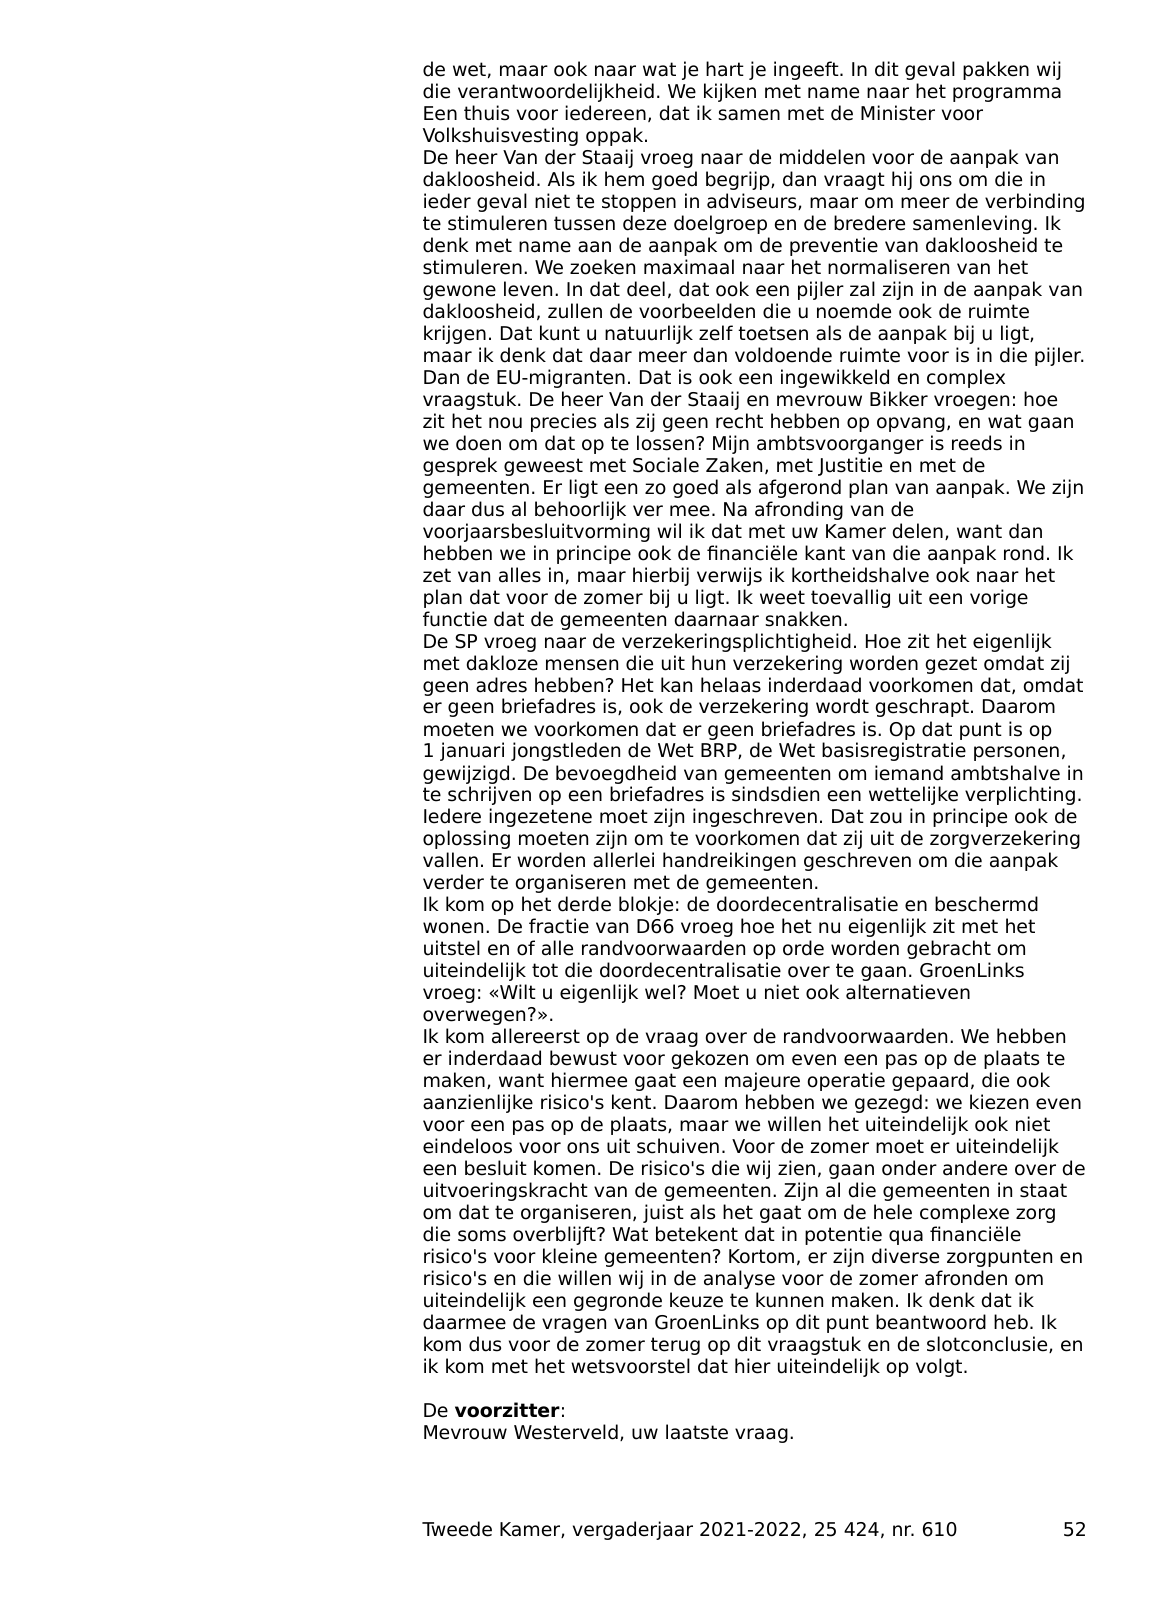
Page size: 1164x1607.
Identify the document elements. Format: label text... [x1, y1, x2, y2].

text De heer Van der Staaij vroeg naar de middelen voor de aanpak van dakloosheid. Als ik hem goed begrijp, dan vraagt hij ons om die in ieder geval niet te stoppen in adviseurs, maar om meer de verbinding te stimuleren tussen deze doelgroep en de bredere samenleving. Ik denk met name aan de aanpak om de preventie van dakloosheid te stimuleren. We zoeken maximaal naar het normaliseren van het gewone leven. In dat deel, dat ook een pijler zal zijn in de aanpak van dakloosheid, zullen de voorbeelden die u noemde ook de ruimte krijgen. Dat kunt u natuurlijk zelf toetsen als de aanpak bij u ligt, maar ik denk dat daar meer dan voldoende ruimte voor is in die pijler. [422, 147, 1087, 367]
text Ik kom op het derde blokje: de doordecentralisatie en beschermd wonen. De fractie van D66 vroeg hoe het nu eigenlijk zit met het uitstel en of alle randvoorwaarden op orde worden gebracht om uiteindelijk tot die doordecentralisatie over te gaan. GroenLinks vroeg: «Wilt u eigenlijk wel? Moet u niet ook alternatieven overwegen?». [422, 894, 1087, 1026]
text de wet, maar ook naar wat je hart je ingeeft. In dit geval pakken wij die verantwoordelijkheid. We kijken met name naar het programma Een thuis voor iedereen, dat ik samen met de Minister voor Volkshuisvesting oppak. [422, 59, 1087, 147]
text De SP vroeg naar de verzekeringsplichtigheid. Hoe zit het eigenlijk met dakloze mensen die uit hun verzekering worden gezet omdat zij geen adres hebben? Het kan helaas inderdaad voorkomen dat, omdat er geen briefadres is, ook de verzekering wordt geschrapt. Daarom moeten we voorkomen dat er geen briefadres is. Op dat punt is op 1 januari jongstleden de Wet BRP, de Wet basisregistratie personen, gewijzigd. De bevoegdheid van gemeenten om iemand ambtshalve in te schrijven op een briefadres is sindsdien een wettelijke verplichting. Iedere ingezetene moet zijn ingeschreven. Dat zou in principe ook de oplossing moeten zijn om te voorkomen dat zij uit de zorgverzekering vallen. Er worden allerlei handreikingen geschreven om die aanpak verder te organiseren met de gemeenten. [422, 631, 1087, 894]
text Dan de EU-migranten. Dat is ook een ingewikkeld en complex vraagstuk. De heer Van der Staaij en mevrouw Bikker vroegen: hoe zit het nou precies als zij geen recht hebben op opvang, en wat gaan we doen om dat op te lossen? Mijn ambtsvoorganger is reeds in gesprek geweest met Sociale Zaken, met Justitie en met de gemeenten. Er ligt een zo goed als afgerond plan van aanpak. We zijn daar dus al behoorlijk ver mee. Na afronding van de voorjaarsbesluitvorming wil ik dat met uw Kamer delen, want dan hebben we in principe ook de financiële kant van die aanpak rond. Ik zet van alles in, maar hierbij verwijs ik kortheidshalve ook naar het plan dat voor de zomer bij u ligt. Ik weet toevallig uit een vorige functie dat de gemeenten daarnaar snakken. [422, 367, 1087, 631]
text Ik kom allereerst op de vraag over de randvoorwaarden. We hebben er inderdaad bewust voor gekozen om even een pas op de plaats te maken, want hiermee gaat een majeure operatie gepaard, die ook aanzienlijke risico's kent. Daarom hebben we gezegd: we kiezen even voor een pas op de plaats, maar we willen het uiteindelijk ook niet eindeloos voor ons uit schuiven. Voor de zomer moet er uiteindelijk een besluit komen. De risico's die wij zien, gaan onder andere over de uitvoeringskracht van de gemeenten. Zijn al die gemeenten in staat om dat te organiseren, juist als het gaat om de hele complexe zorg die soms overblijft? Wat betekent dat in potentie qua financiële risico's voor kleine gemeenten? Kortom, er zijn diverse zorgpunten en risico's en die willen wij in de analyse voor de zomer afronden om uiteindelijk een gegronde keuze te kunnen maken. Ik denk dat ik daarmee de vragen van GroenLinks op dit punt beantwoord heb. Ik kom dus voor de zomer terug op dit vraagstuk en de slotconclusie, en ik kom met het wetsvoorstel dat hier uiteindelijk op volgt. [422, 1026, 1087, 1378]
text De voorzitter: [422, 1400, 1087, 1422]
text Mevrouw Westerveld, uw laatste vraag. [422, 1422, 1087, 1444]
